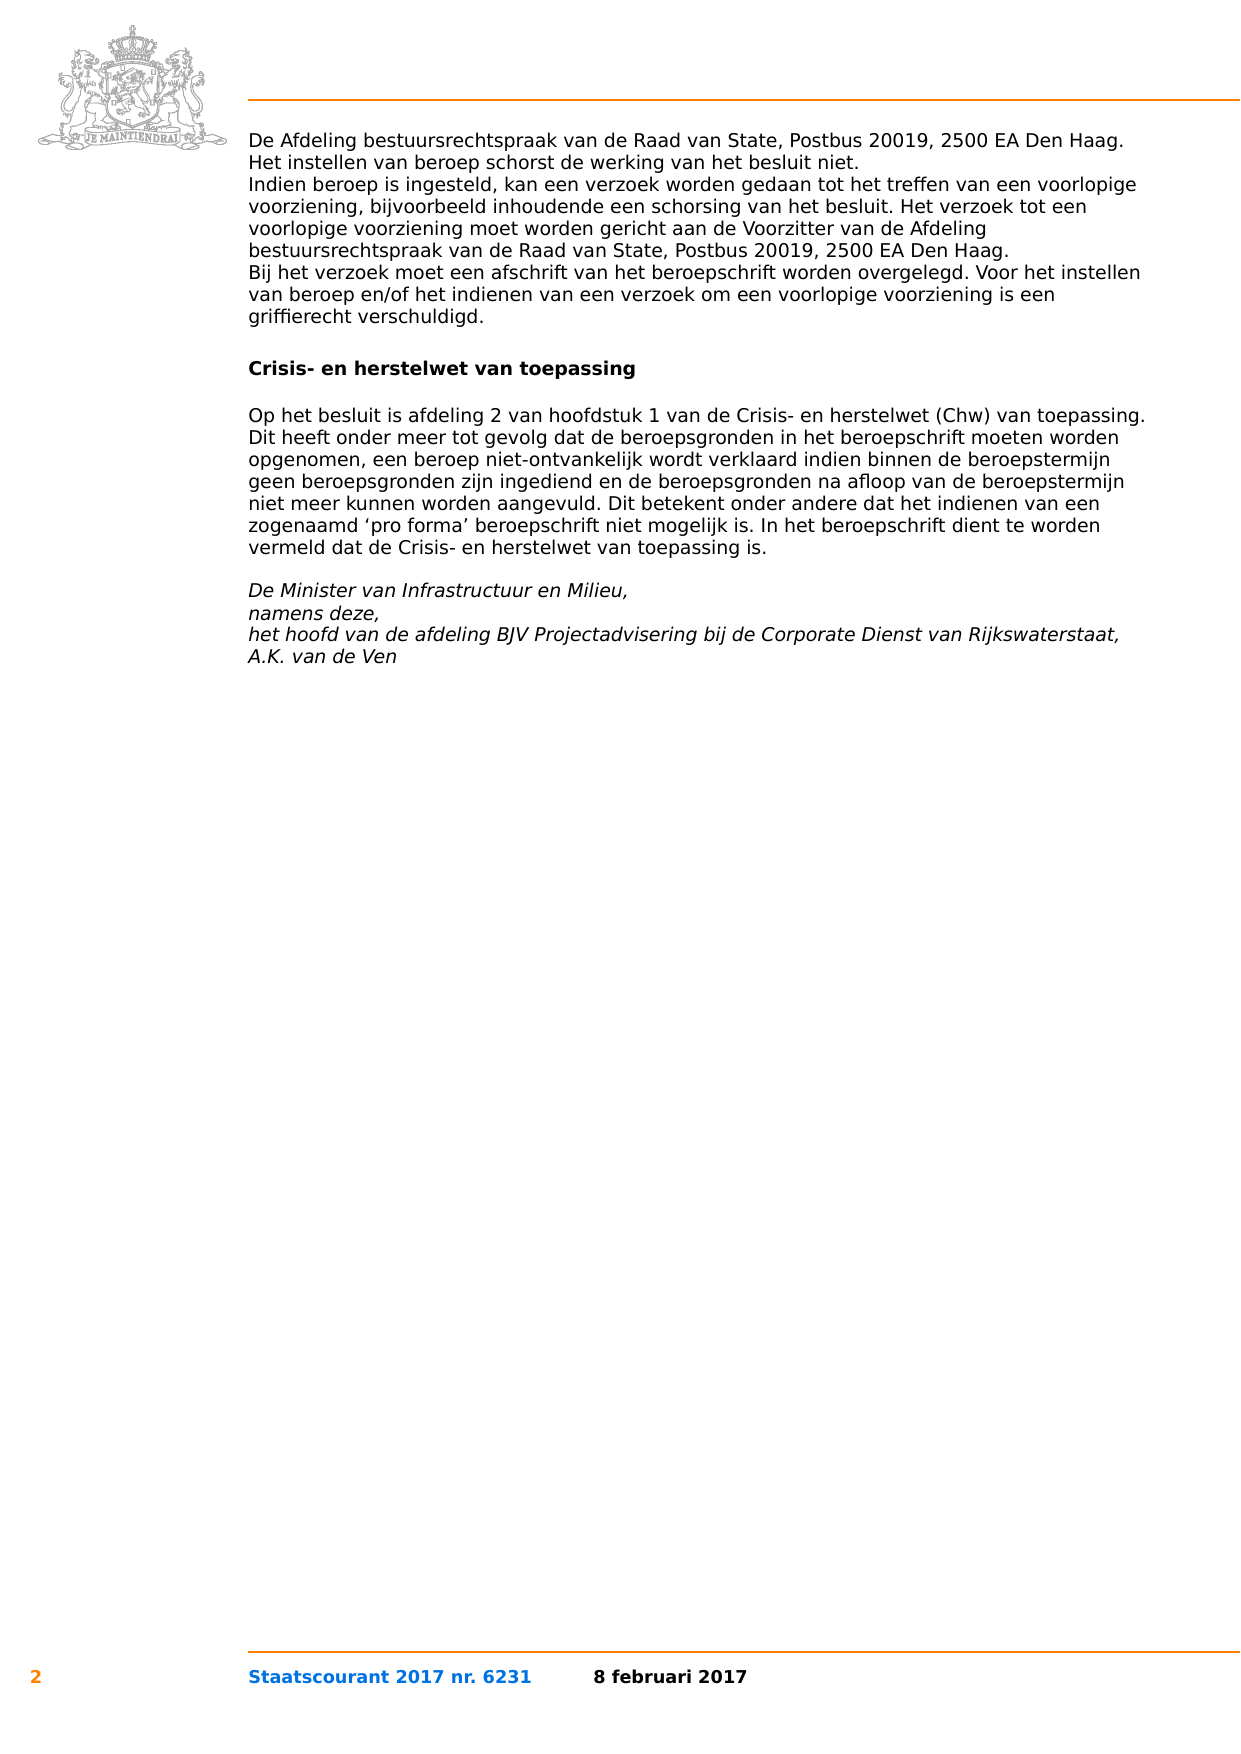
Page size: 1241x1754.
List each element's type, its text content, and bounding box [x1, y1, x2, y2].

text De Minister van Infrastructuur en Milieu, namens deze, het hoofd van de afdeling BJV Projectadvisering bij de Corporate Dienst van Rijkswaterstaat, A.K. van de Ven [248, 580, 1163, 668]
text Op het besluit is afdeling 2 van hoofdstuk 1 van de Crisis- en herstelwet (Chw) van toepassing. Dit heeft onder meer tot gevolg dat de beroepsgronden in het beroepschrift moeten worden opgenomen, een beroep niet-ontvankelijk wordt verklaard indien binnen de beroepstermijn geen beroepsgronden zijn ingediend en de beroepsgronden na afloop van de beroepstermijn niet meer kunnen worden aangevuld. Dit betekent onder andere dat het indienen van een zogenaamd ‘pro forma’ beroepschrift niet mogelijk is. In het beroepschrift dient te worden vermeld dat de Crisis- en herstelwet van toepassing is. [248, 405, 1163, 558]
picture [38, 25, 227, 150]
subtitle Crisis- en herstelwet van toepassing [248, 358, 1163, 380]
text Het instellen van beroep schorst de werking van het besluit niet. [248, 152, 1163, 174]
text Bij het verzoek moet een afschrift van het beroepschrift worden overgelegd. Voor het instellen van beroep en/of het indienen van een verzoek om een voorlopige voorziening is een griffierecht verschuldigd. [248, 262, 1163, 328]
text De Afdeling bestuursrechtspraak van de Raad van State, Postbus 20019, 2500 EA Den Haag. [248, 130, 1163, 152]
text Indien beroep is ingesteld, kan een verzoek worden gedaan tot het treffen van een voorlopige voorziening, bijvoorbeeld inhoudende een schorsing van het besluit. Het verzoek tot een voorlopige voorziening moet worden gericht aan de Voorzitter van de Afdeling bestuursrechtspraak van de Raad van State, Postbus 20019, 2500 EA Den Haag. [248, 174, 1163, 262]
